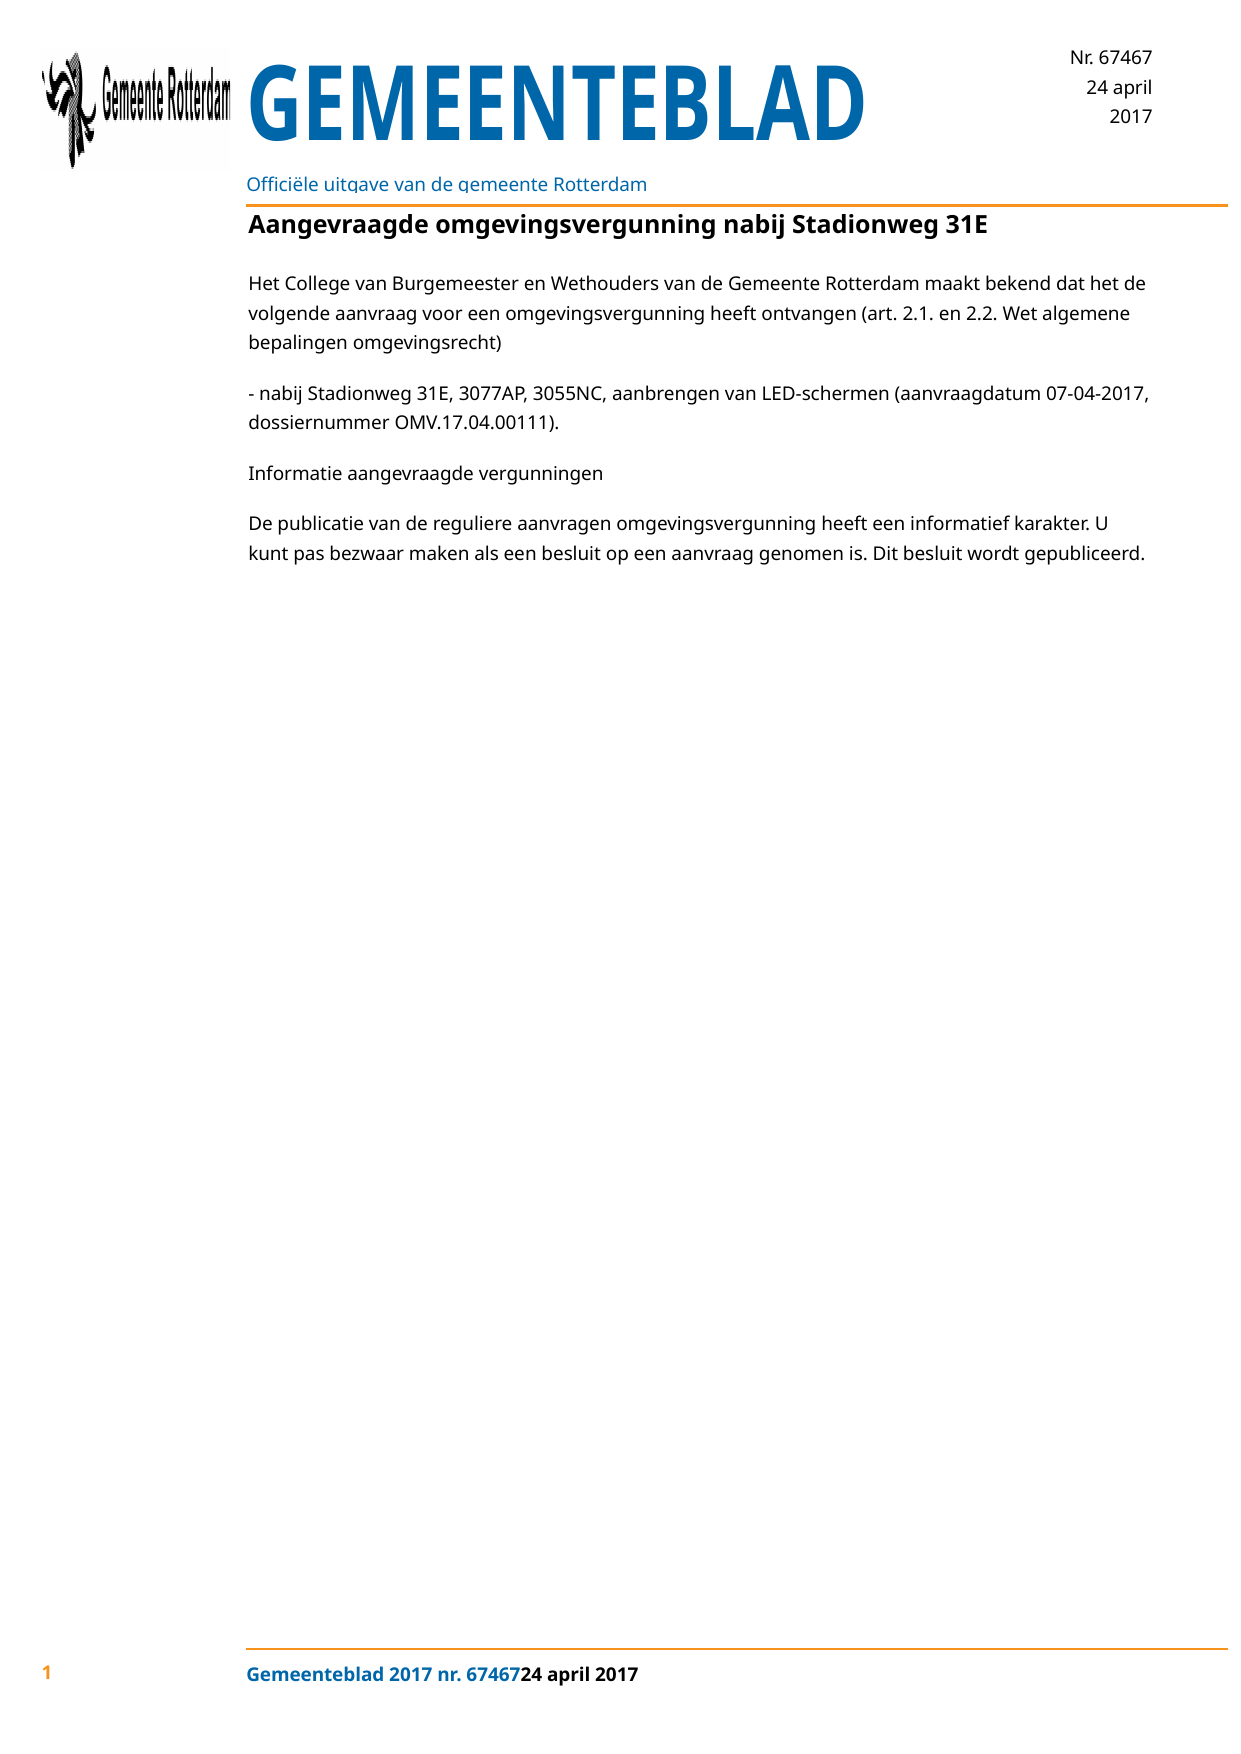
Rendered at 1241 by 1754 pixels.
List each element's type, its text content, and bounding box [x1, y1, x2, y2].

text Aangevraagde omgevingsvergunning nabij Stadionweg 31E [248, 207, 1152, 241]
text - nabij Stadionweg 31E, 3077AP, 3055NC, aanbrengen van LED-schermen (aanvraagdatum 07-04-2017, dossiernummer OMV.17.04.00111). [248, 380, 1152, 435]
text Het College van Burgemeester en Wethouders van de Gemeente Rotterdam maakt bekend dat het de volgende aanvraag voor een omgevingsvergunning heeft ontvangen (art. 2.1. en 2.2. Wet algemene bepalingen omgevingsrecht) [248, 270, 1152, 355]
text Informatie aangevraagde vergunningen [248, 460, 1152, 486]
picture [41, 47, 231, 172]
text De publicatie van de reguliere aanvragen omgevingsvergunning heeft een informatief karakter. U kunt pas bezwaar maken als een besluit op een aanvraag genomen is. Dit besluit wordt gepubliceerd. [248, 510, 1152, 566]
